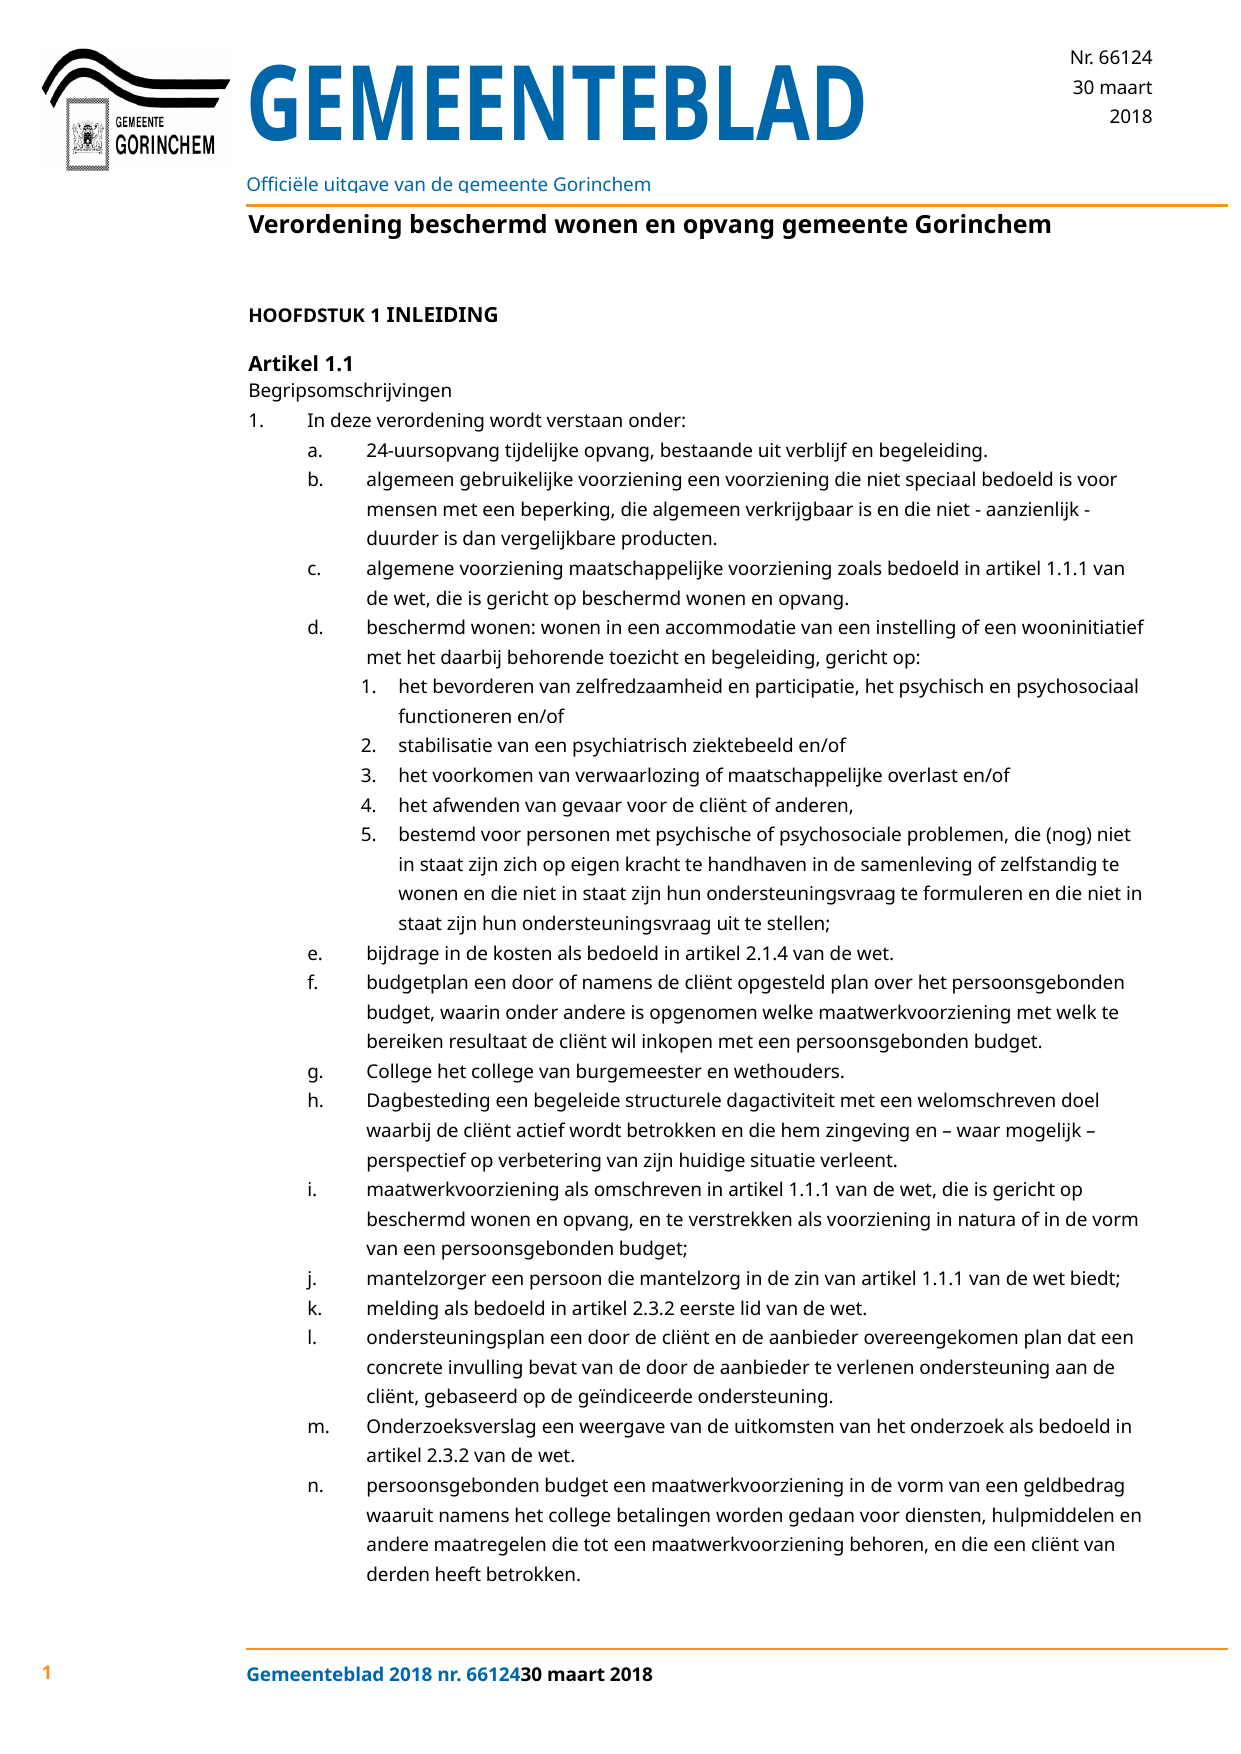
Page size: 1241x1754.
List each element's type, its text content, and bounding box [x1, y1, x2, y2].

list stabilisatie van een psychiatrisch ziektebeeld en/of [361, 733, 1152, 758]
picture [41, 47, 231, 172]
list het voorkomen van verwaarlozing of maatschappelijke overlast en/of [361, 762, 1152, 788]
list bijdrage in de kosten als bedoeld in artikel 2.1.4 van de wet. [307, 940, 1152, 965]
list Onderzoeksverslag een weergave van de uitkomsten van het onderzoek als bedoeld in artikel 2.3.2 van de wet. [307, 1413, 1152, 1468]
list In deze verordening wordt verstaan onder: [248, 407, 1152, 433]
list budgetplan een door of namens de cliënt opgesteld plan over het persoonsgebonden budget, waarin onder andere is opgenomen welke maatwerkvoorziening met welk te bereiken resultaat de cliënt wil inkopen met een persoonsgebonden budget. [307, 969, 1152, 1054]
list College het college van burgemeester en wethouders. [307, 1058, 1152, 1084]
list mantelzorger een persoon die mantelzorg in de zin van artikel 1.1.1 van de wet biedt; [307, 1265, 1152, 1291]
list het bevorderen van zelfredzaamheid en participatie, het psychisch en psychosociaal functioneren en/of [361, 673, 1152, 729]
list beschermd wonen: wonen in een accommodatie van een instelling of een wooninitiatief met het daarbij behorende toezicht en begeleiding, gericht op: [307, 614, 1152, 669]
list algemeen gebruikelijke voorziening een voorziening die niet speciaal bedoeld is voor mensen met een beperking, die algemeen verkrijgbaar is en die niet - aanzienlijk - duurder is dan vergelijkbare producten. [307, 466, 1152, 551]
list ondersteuningsplan een door de cliënt en de aanbieder overeengekomen plan dat een concrete invulling bevat van de door de aanbieder te verlenen ondersteuning aan de cliënt, gebaseerd op de geïndiceerde ondersteuning. [307, 1324, 1152, 1409]
list algemene voorziening maatschappelijke voorziening zoals bedoeld in artikel 1.1.1 van de wet, die is gericht op beschermd wonen en opvang. [307, 555, 1152, 610]
text Begripsomschrijvingen [248, 378, 1152, 403]
list maatwerkvoorziening als omschreven in artikel 1.1.1 van de wet, die is gericht op beschermd wonen en opvang, en te verstrekken als voorziening in natura of in de vorm van een persoonsgebonden budget; [307, 1176, 1152, 1261]
list melding als bedoeld in artikel 2.3.2 eerste lid van de wet. [307, 1295, 1152, 1320]
list persoonsgebonden budget een maatwerkvoorziening in de vorm van een geldbedrag waaruit namens het college betalingen worden gedaan voor diensten, hulpmiddelen en andere maatregelen die tot een maatwerkvoorziening behoren, en die een cliënt van derden heeft betrokken. [307, 1472, 1152, 1587]
text Artikel 1.1 [248, 349, 1152, 378]
text HOOFDSTUK 1 INLEIDING [248, 300, 1152, 328]
list het afwenden van gevaar voor de cliënt of anderen, [361, 792, 1152, 817]
text Verordening beschermd wonen en opvang gemeente Gorinchem [248, 207, 1152, 241]
list 24-uursopvang tijdelijke opvang, bestaande uit verblijf en begeleiding. [307, 437, 1152, 462]
list bestemd voor personen met psychische of psychosociale problemen, die (nog) niet in staat zijn zich op eigen kracht te handhaven in de samenleving of zelfstandig te wonen en die niet in staat zijn hun ondersteuningsvraag te formuleren en die niet in staat zijn hun ondersteuningsvraag uit te stellen; [361, 821, 1152, 936]
list Dagbesteding een begeleide structurele dagactiviteit met een welomschreven doel waarbij de cliënt actief wordt betrokken en die hem zingeving en – waar mogelijk – perspectief op verbetering van zijn huidige situatie verleent. [307, 1088, 1152, 1172]
